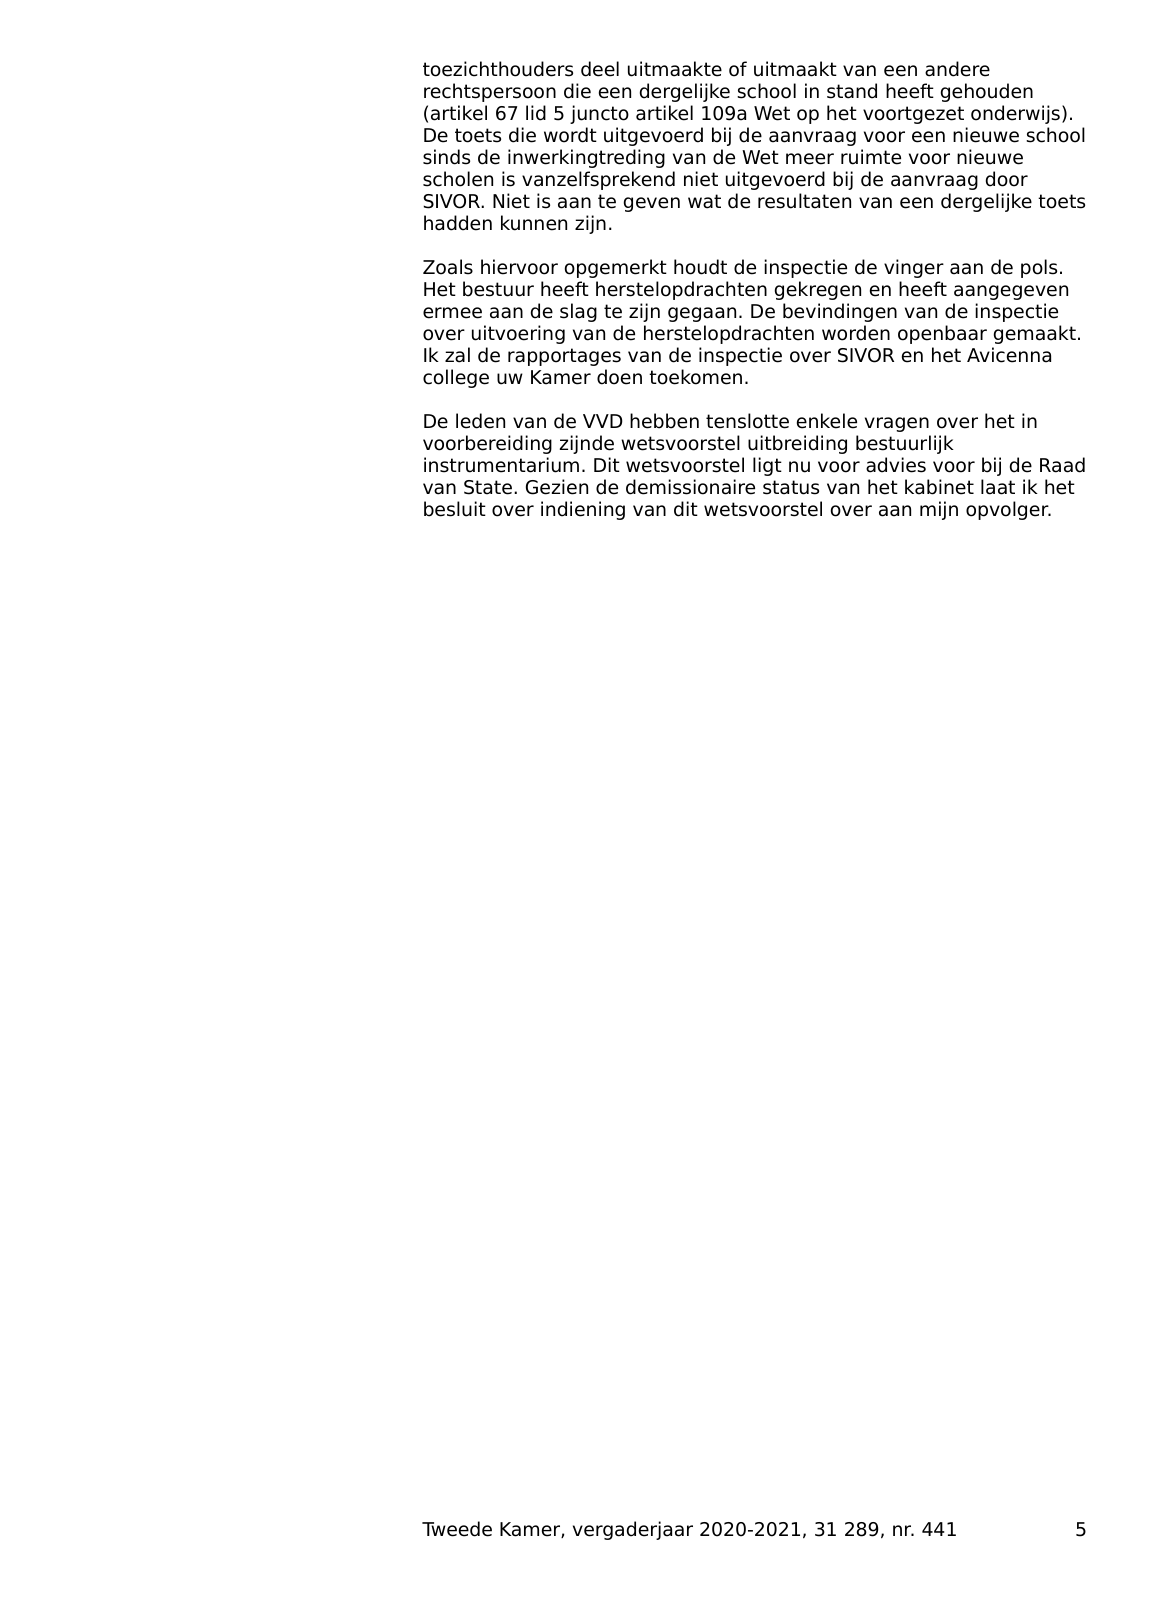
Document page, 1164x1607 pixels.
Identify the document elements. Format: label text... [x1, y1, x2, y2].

text toezichthouders deel uitmaakte of uitmaakt van een andere rechtspersoon die een dergelijke school in stand heeft gehouden (artikel 67 lid 5 juncto artikel 109a Wet op het voortgezet onderwijs). De toets die wordt uitgevoerd bij de aanvraag voor een nieuwe school sinds de inwerkingtreding van de Wet meer ruimte voor nieuwe scholen is vanzelfsprekend niet uitgevoerd bij de aanvraag door SIVOR. Niet is aan te geven wat de resultaten van een dergelijke toets hadden kunnen zijn. [422, 59, 1087, 235]
text Zoals hiervoor opgemerkt houdt de inspectie de vinger aan de pols. Het bestuur heeft herstelopdrachten gekregen en heeft aangegeven ermee aan de slag te zijn gegaan. De bevindingen van de inspectie over uitvoering van de herstelopdrachten worden openbaar gemaakt. Ik zal de rapportages van de inspectie over SIVOR en het Avicenna college uw Kamer doen toekomen. [422, 257, 1087, 389]
text De leden van de VVD hebben tenslotte enkele vragen over het in voorbereiding zijnde wetsvoorstel uitbreiding bestuurlijk instrumentarium. Dit wetsvoorstel ligt nu voor advies voor bij de Raad van State. Gezien de demissionaire status van het kabinet laat ik het besluit over indiening van dit wetsvoorstel over aan mijn opvolger. [422, 411, 1087, 521]
